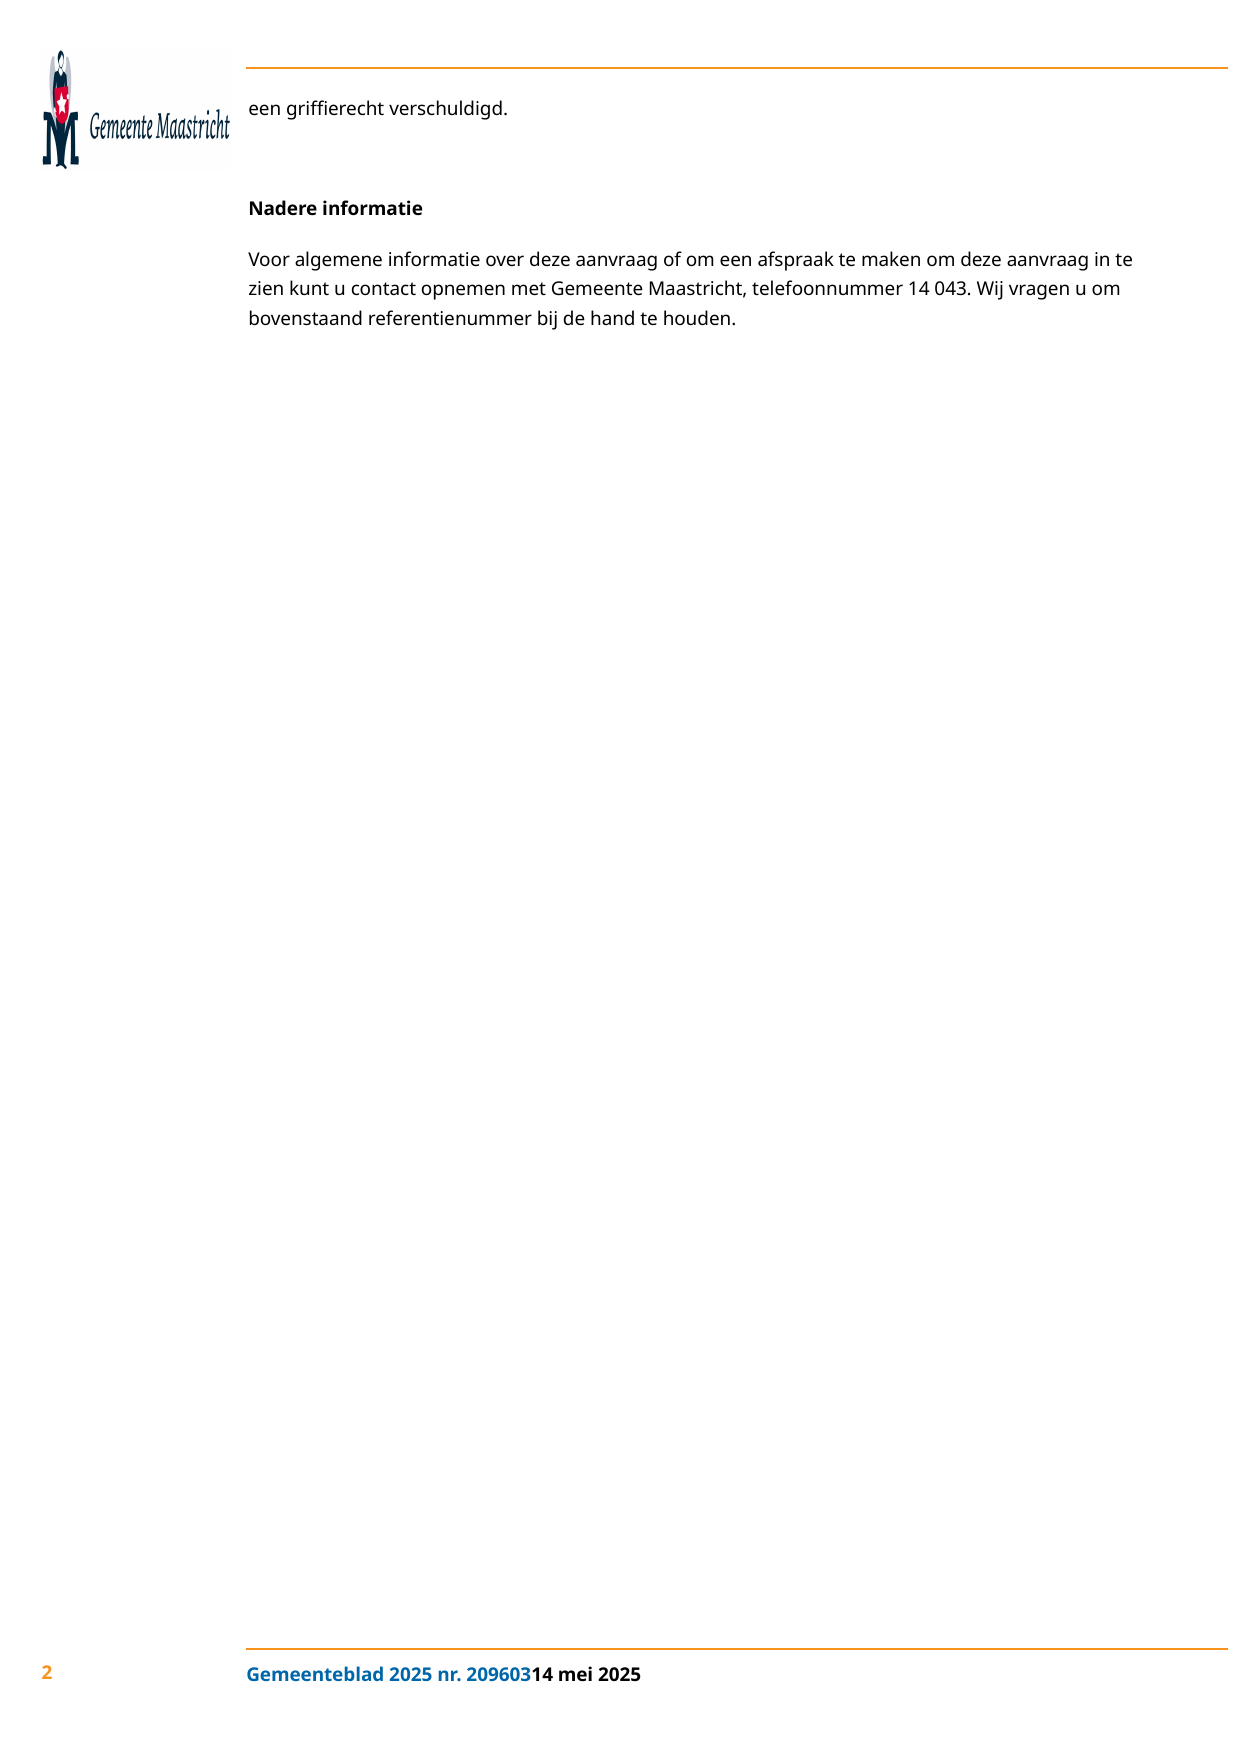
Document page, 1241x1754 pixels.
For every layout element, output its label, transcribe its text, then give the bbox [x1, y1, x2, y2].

text Voor algemene informatie over deze aanvraag of om een afspraak te maken om deze aanvraag in te zien kunt u contact opnemen met Gemeente Maastricht, telefoonnummer 14 043. Wij vragen u om bovenstaand referentienummer bij de hand te houden. [248, 246, 1152, 331]
text Nadere informatie [248, 196, 1152, 221]
picture [41, 47, 231, 172]
text een griffierecht verschuldigd. [248, 95, 1152, 121]
